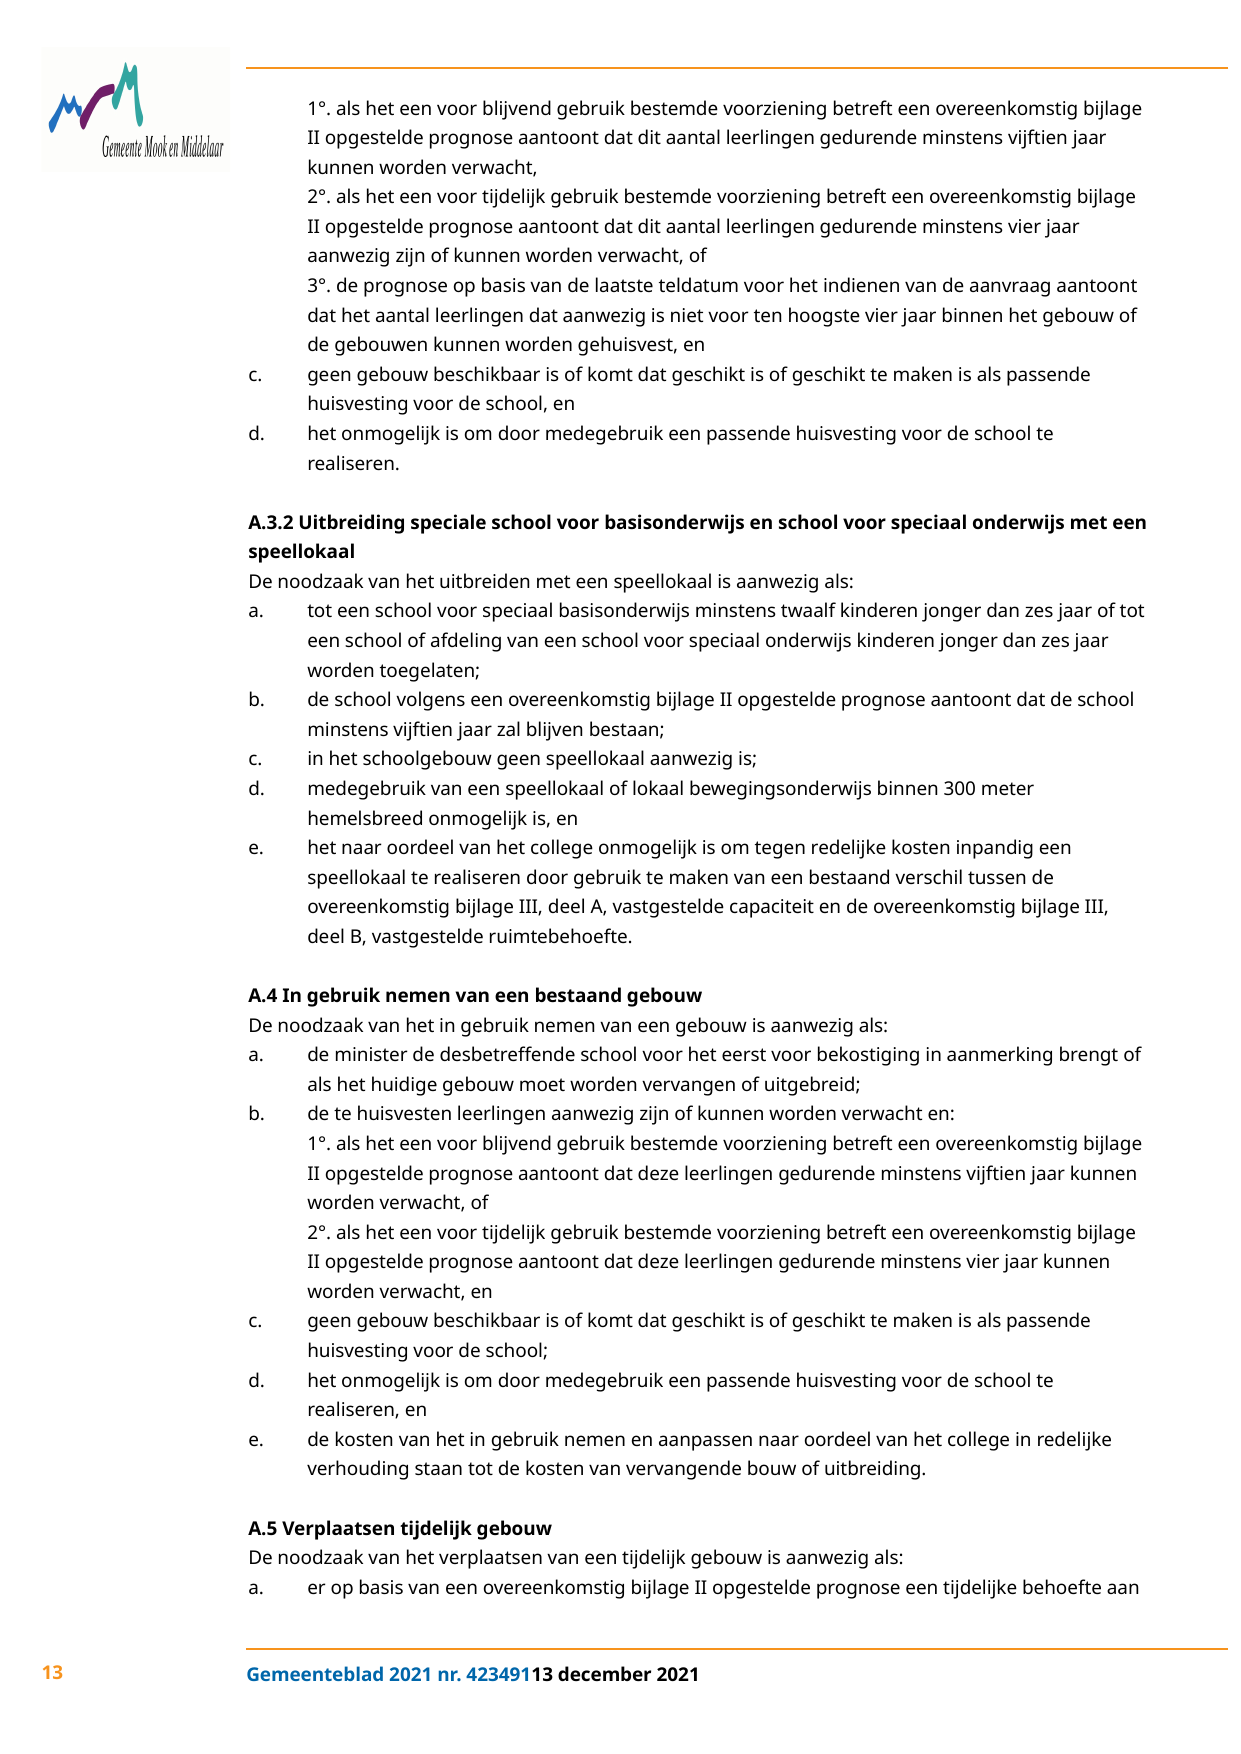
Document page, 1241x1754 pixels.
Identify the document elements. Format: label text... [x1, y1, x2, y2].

list in het schoolgebouw geen speellokaal aanwezig is; [248, 746, 1152, 771]
list de kosten van het in gebruik nemen en aanpassen naar oordeel van het college in redelijke verhouding staan tot de kosten van vervangende bouw of uitbreiding. [248, 1426, 1152, 1481]
picture [41, 47, 231, 172]
list 1°. als het een voor blijvend gebruik bestemde voorziening betreft een overeenkomstig bijlage II opgestelde prognose aantoont dat dit aantal leerlingen gedurende minstens vijftien jaar kunnen worden verwacht, [248, 95, 1152, 180]
text De noodzaak van het uitbreiden met een speellokaal is aanwezig als: [248, 568, 1152, 594]
list de te huisvesten leerlingen aanwezig zijn of kunnen worden verwacht en: [248, 1101, 1152, 1126]
list het naar oordeel van het college onmogelijk is om tegen redelijke kosten inpandig een speellokaal te realiseren door gebruik te maken van een bestaand verschil tussen de overeenkomstig bijlage III, deel A, vastgestelde capaciteit en de overeenkomstig bijlage III, deel B, vastgestelde ruimtebehoefte. [248, 834, 1152, 949]
list 3°. de prognose op basis van de laatste teldatum voor het indienen van de aanvraag aantoont dat het aantal leerlingen dat aanwezig is niet voor ten hoogste vier jaar binnen het gebouw of de gebouwen kunnen worden gehuisvest, en [248, 272, 1152, 357]
text A.5 Verplaatsen tijdelijk gebouw [248, 1515, 1152, 1541]
list er op basis van een overeenkomstig bijlage II opgestelde prognose een tijdelijke behoefte aan [248, 1574, 1152, 1600]
text A.3.2 Uitbreiding speciale school voor basisonderwijs en school voor speciaal onderwijs met een speellokaal [248, 509, 1152, 564]
list het onmogelijk is om door medegebruik een passende huisvesting voor de school te realiseren. [248, 420, 1152, 476]
list 2°. als het een voor tijdelijk gebruik bestemde voorziening betreft een overeenkomstig bijlage II opgestelde prognose aantoont dat deze leerlingen gedurende minstens vier jaar kunnen worden verwacht, en [248, 1219, 1152, 1304]
list 2°. als het een voor tijdelijk gebruik bestemde voorziening betreft een overeenkomstig bijlage II opgestelde prognose aantoont dat dit aantal leerlingen gedurende minstens vier jaar aanwezig zijn of kunnen worden verwacht, of [248, 183, 1152, 268]
list medegebruik van een speellokaal of lokaal bewegingsonderwijs binnen 300 meter hemelsbreed onmogelijk is, en [248, 775, 1152, 831]
list tot een school voor speciaal basisonderwijs minstens twaalf kinderen jonger dan zes jaar of tot een school of afdeling van een school voor speciaal onderwijs kinderen jonger dan zes jaar worden toegelaten; [248, 598, 1152, 683]
text De noodzaak van het in gebruik nemen van een gebouw is aanwezig als: [248, 1012, 1152, 1038]
list geen gebouw beschikbaar is of komt dat geschikt is of geschikt te maken is als passende huisvesting voor de school, en [248, 361, 1152, 416]
list de school volgens een overeenkomstig bijlage II opgestelde prognose aantoont dat de school minstens vijftien jaar zal blijven bestaan; [248, 686, 1152, 742]
list 1°. als het een voor blijvend gebruik bestemde voorziening betreft een overeenkomstig bijlage II opgestelde prognose aantoont dat deze leerlingen gedurende minstens vijftien jaar kunnen worden verwacht, of [248, 1130, 1152, 1215]
list het onmogelijk is om door medegebruik een passende huisvesting voor de school te realiseren, en [248, 1367, 1152, 1422]
text A.4 In gebruik nemen van een bestaand gebouw [248, 982, 1152, 1008]
text De noodzaak van het verplaatsen van een tijdelijk gebouw is aanwezig als: [248, 1544, 1152, 1570]
list de minister de desbetreffende school voor het eerst voor bekostiging in aanmerking brengt of als het huidige gebouw moet worden vervangen of uitgebreid; [248, 1041, 1152, 1097]
list geen gebouw beschikbaar is of komt dat geschikt is of geschikt te maken is als passende huisvesting voor de school; [248, 1308, 1152, 1363]
